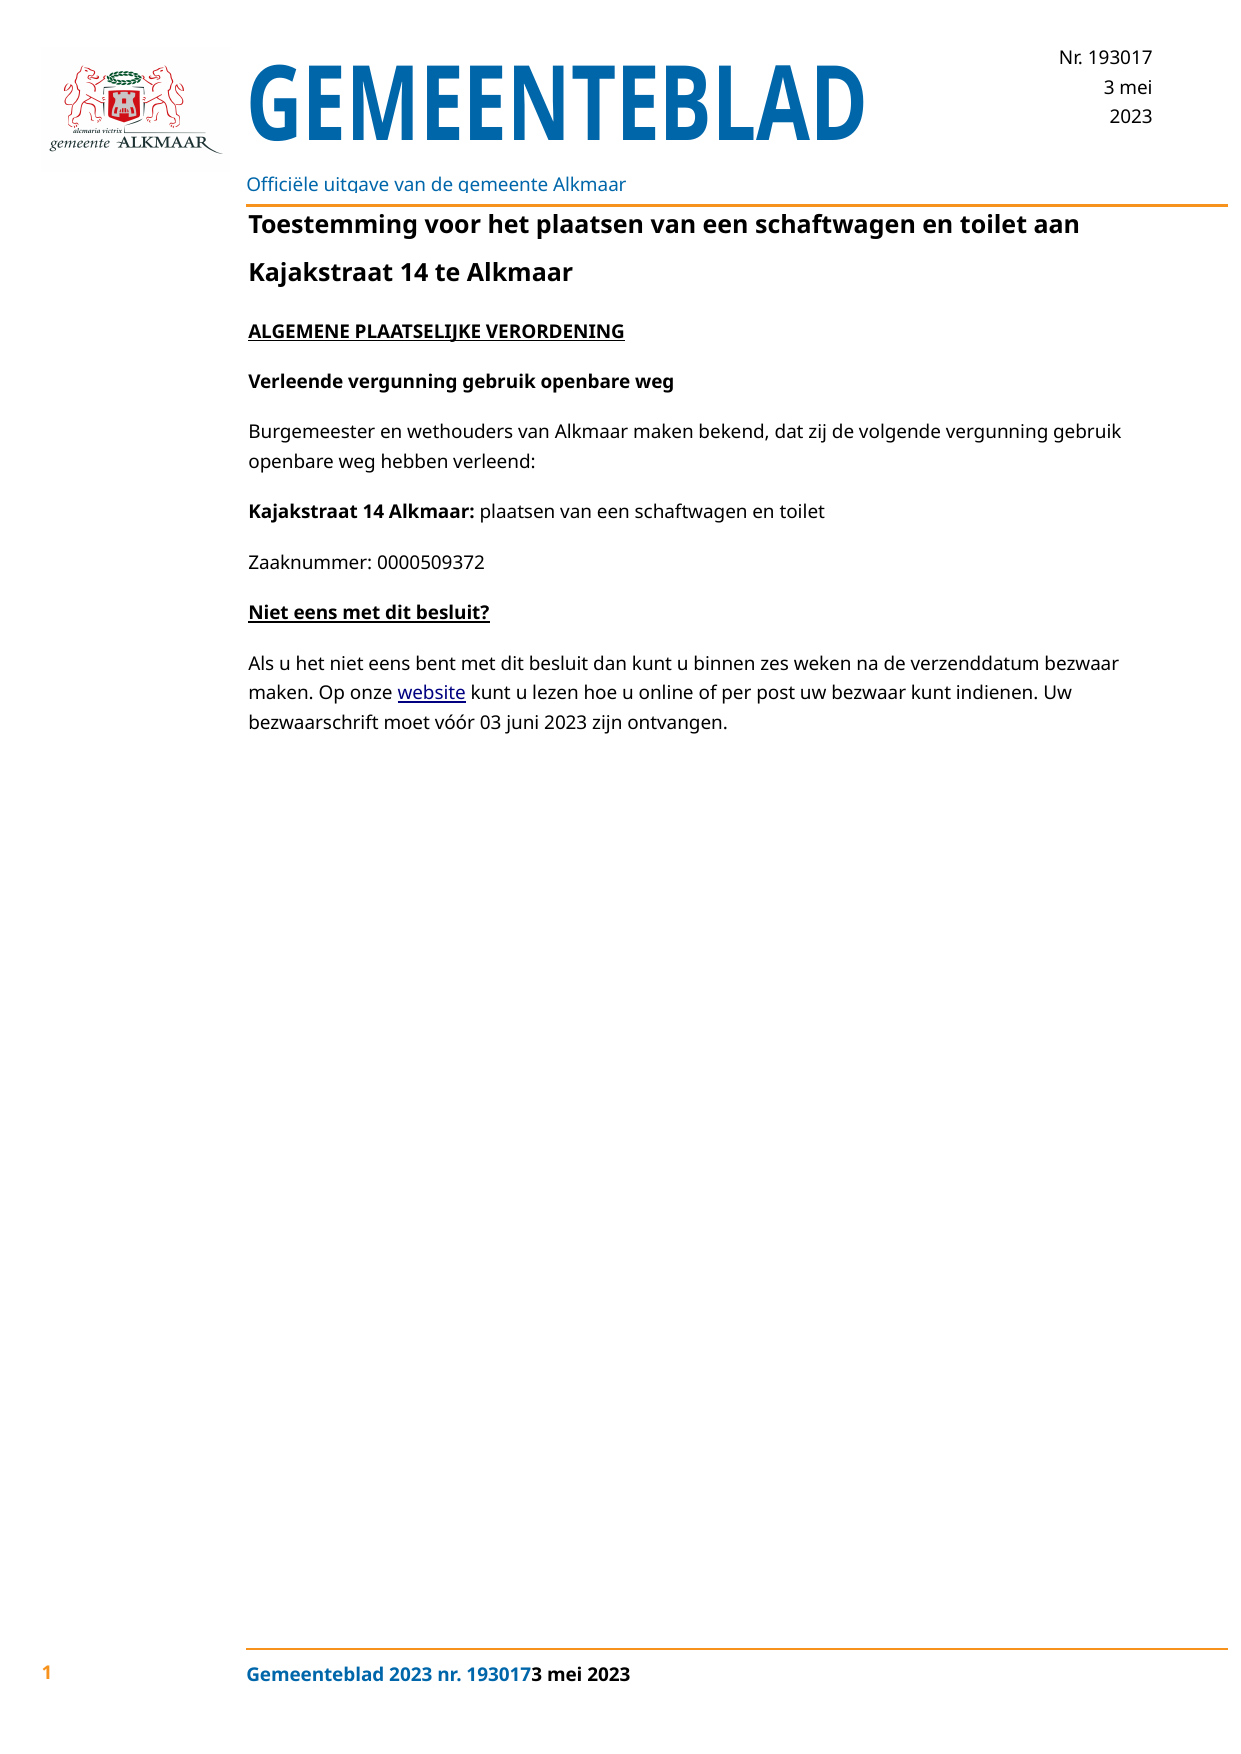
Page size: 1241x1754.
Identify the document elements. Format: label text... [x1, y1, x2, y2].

text Niet eens met dit besluit? [248, 599, 1152, 625]
text Toestemming voor het plaatsen van een schaftwagen en toilet aan Kajakstraat 14 te Alkmaar [248, 207, 1152, 288]
text Burgemeester en wethouders van Alkmaar maken bekend, dat zij de volgende vergunning gebruik openbare weg hebben verleend: [248, 419, 1152, 474]
picture [41, 47, 231, 172]
text ALGEMENE PLAATSELIJKE VERORDENING [248, 318, 1152, 344]
text Verleende vergunning gebruik openbare weg [248, 368, 1152, 394]
text Als u het niet eens bent met dit besluit dan kunt u binnen zes weken na de verzenddatum bezwaar maken. Op onze website kunt u lezen hoe u online of per post uw bezwaar kunt indienen. Uw bezwaarschrift moet vóór 03 juni 2023 zijn ontvangen. [248, 650, 1152, 735]
text Kajakstraat 14 Alkmaar: plaatsen van een schaftwagen en toilet [248, 499, 1152, 524]
text Zaaknummer: 0000509372 [248, 549, 1152, 575]
